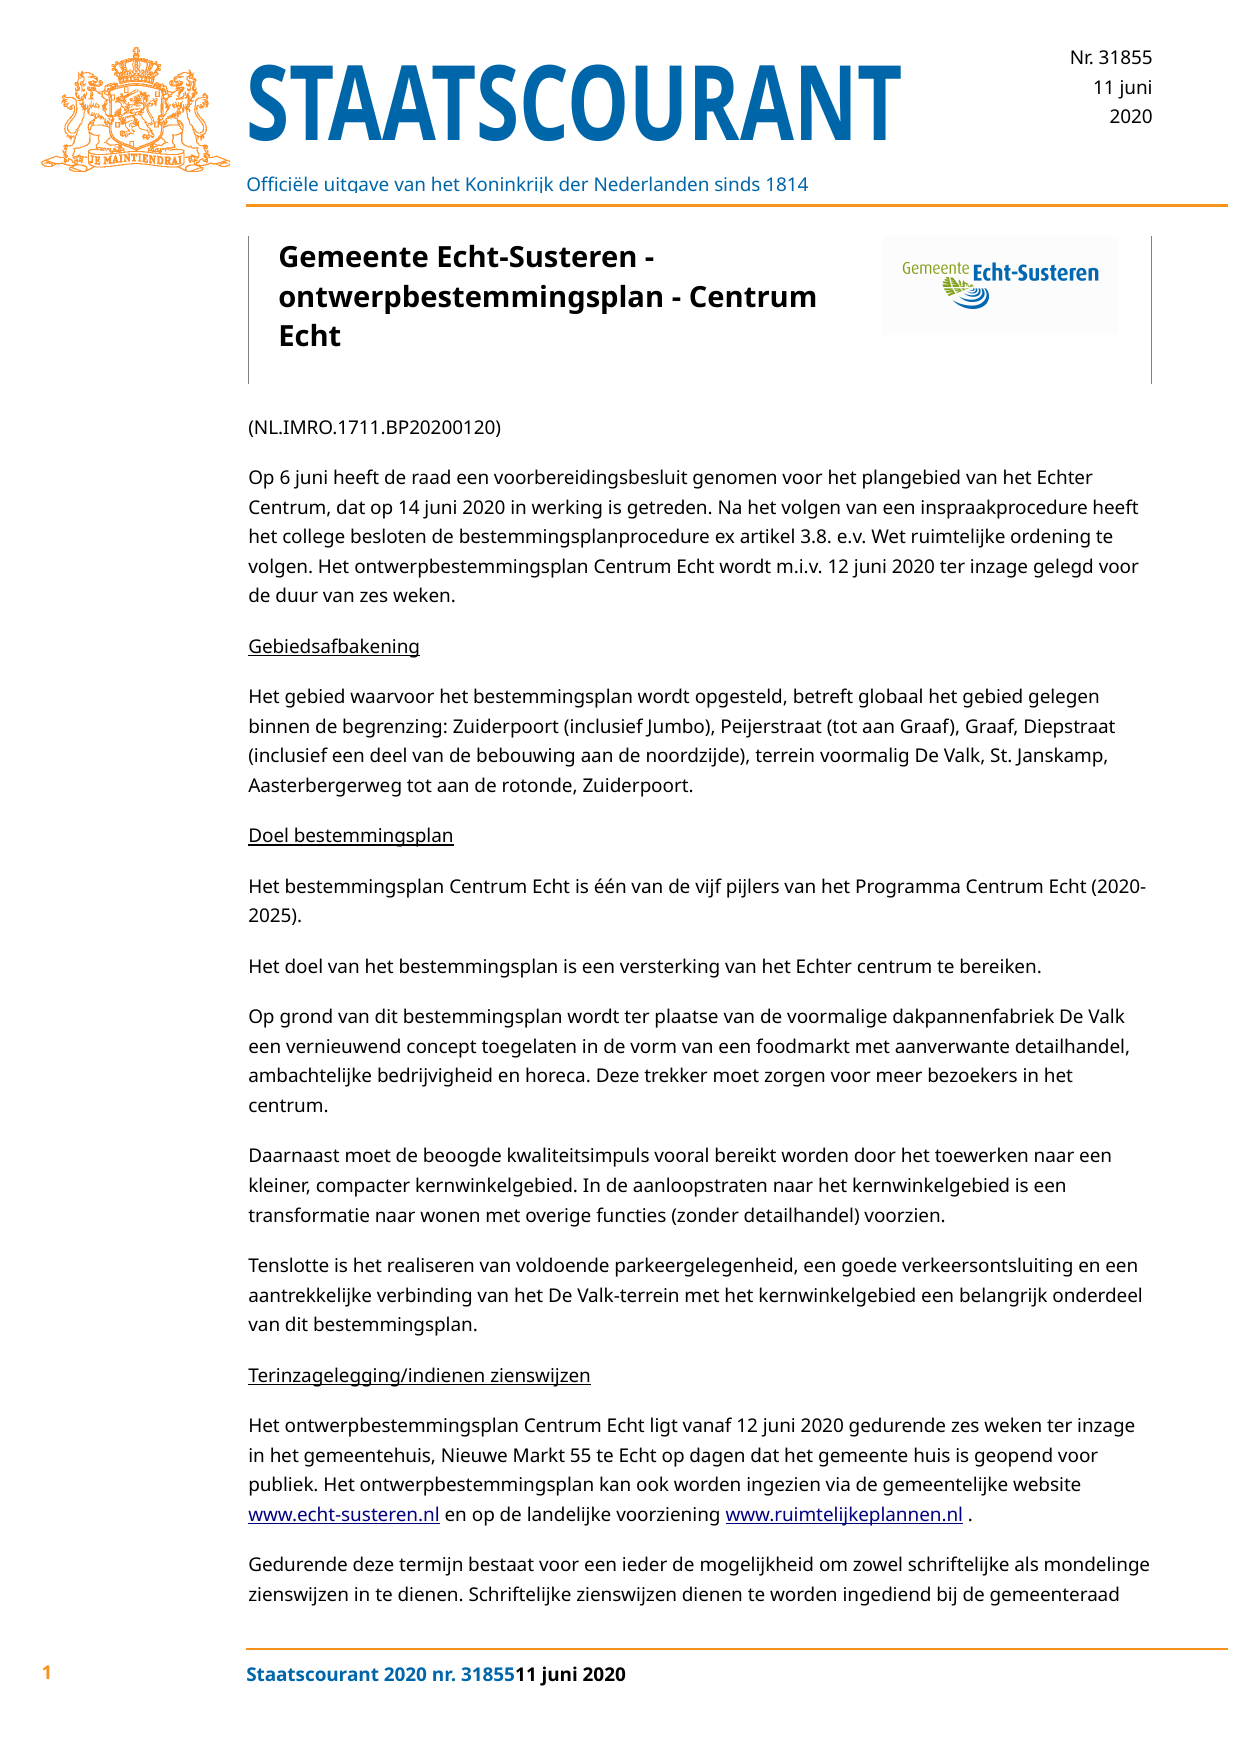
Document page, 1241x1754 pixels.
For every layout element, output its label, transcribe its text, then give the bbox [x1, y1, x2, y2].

text Gedurende deze termijn bestaat voor een ieder de mogelijkheid om zowel schriftelijke als mondelinge zienswijzen in te dienen. Schriftelijke zienswijzen dienen te worden ingediend bij de gemeenteraad [248, 1551, 1152, 1607]
text Op grond van dit bestemmingsplan wordt ter plaatse van de voormalige dakpannenfabriek De Valk een vernieuwend concept toegelaten in de vorm van een foodmarkt met aanverwante detailhandel, ambachtelijke bedrijvigheid en horeca. Deze trekker moet zorgen voor meer bezoekers in het centrum. [248, 1003, 1152, 1118]
text Het ontwerpbestemmingsplan Centrum Echt ligt vanaf 12 juni 2020 gedurende zes weken ter inzage in het gemeentehuis, Nieuwe Markt 55 te Echt op dagen dat het gemeente huis is geopend voor publiek. Het ontwerpbestemmingsplan kan ook worden ingezien via de gemeentelijke website www.echt-susteren.nl en op de landelijke voorziening www.ruimtelijkeplannen.nl . [248, 1412, 1152, 1527]
text Doel bestemmingsplan [248, 823, 1152, 848]
text Tenslotte is het realiseren van voldoende parkeergelegenheid, een goede verkeersontsluiting en een aantrekkelijke verbinding van het De Valk-terrein met het kernwinkelgebied een belangrijk onderdeel van dit bestemmingsplan. [248, 1252, 1152, 1337]
table_header Gemeente Echt-Susteren - ontwerpbestemmingsplan - Centrum Echt [249, 236, 850, 384]
text Het doel van het bestemmingsplan is een versterking van het Echter centrum te bereiken. [248, 953, 1152, 979]
text Gebiedsafbakening [248, 633, 1152, 659]
table_header [850, 236, 1151, 384]
picture [882, 236, 1119, 335]
text Het bestemmingsplan Centrum Echt is één van de vijf pijlers van het Programma Centrum Echt (2020-2025). [248, 873, 1152, 928]
text Terinzagelegging/indienen zienswijzen [248, 1362, 1152, 1388]
text Het gebied waarvoor het bestemmingsplan wordt opgesteld, betreft globaal het gebied gelegen binnen de begrenzing: Zuiderpoort (inclusief Jumbo), Peijerstraat (tot aan Graaf), Graaf, Diepstraat (inclusief een deel van de bebouwing aan de noordzijde), terrein voormalig De Valk, St. Janskamp, Aasterbergerweg tot aan de rotonde, Zuiderpoort. [248, 683, 1152, 798]
text (NL.IMRO.1711.BP20200120) [248, 414, 1152, 440]
text Daarnaast moet de beoogde kwaliteitsimpuls vooral bereikt worden door het toewerken naar een kleiner, compacter kernwinkelgebied. In de aanloopstraten naar het kernwinkelgebied is een transformatie naar wonen met overige functies (zonder detailhandel) voorzien. [248, 1143, 1152, 1228]
text Op 6 juni heeft de raad een voorbereidingsbesluit genomen voor het plangebied van het Echter Centrum, dat op 14 juni 2020 in werking is getreden. Na het volgen van een inspraakprocedure heeft het college besloten de bestemmingsplanprocedure ex artikel 3.8. e.v. Wet ruimtelijke ordening te volgen. Het ontwerpbestemmingsplan Centrum Echt wordt m.i.v. 12 juni 2020 ter inzage gelegd voor de duur van zes weken. [248, 464, 1152, 608]
picture [41, 47, 231, 172]
